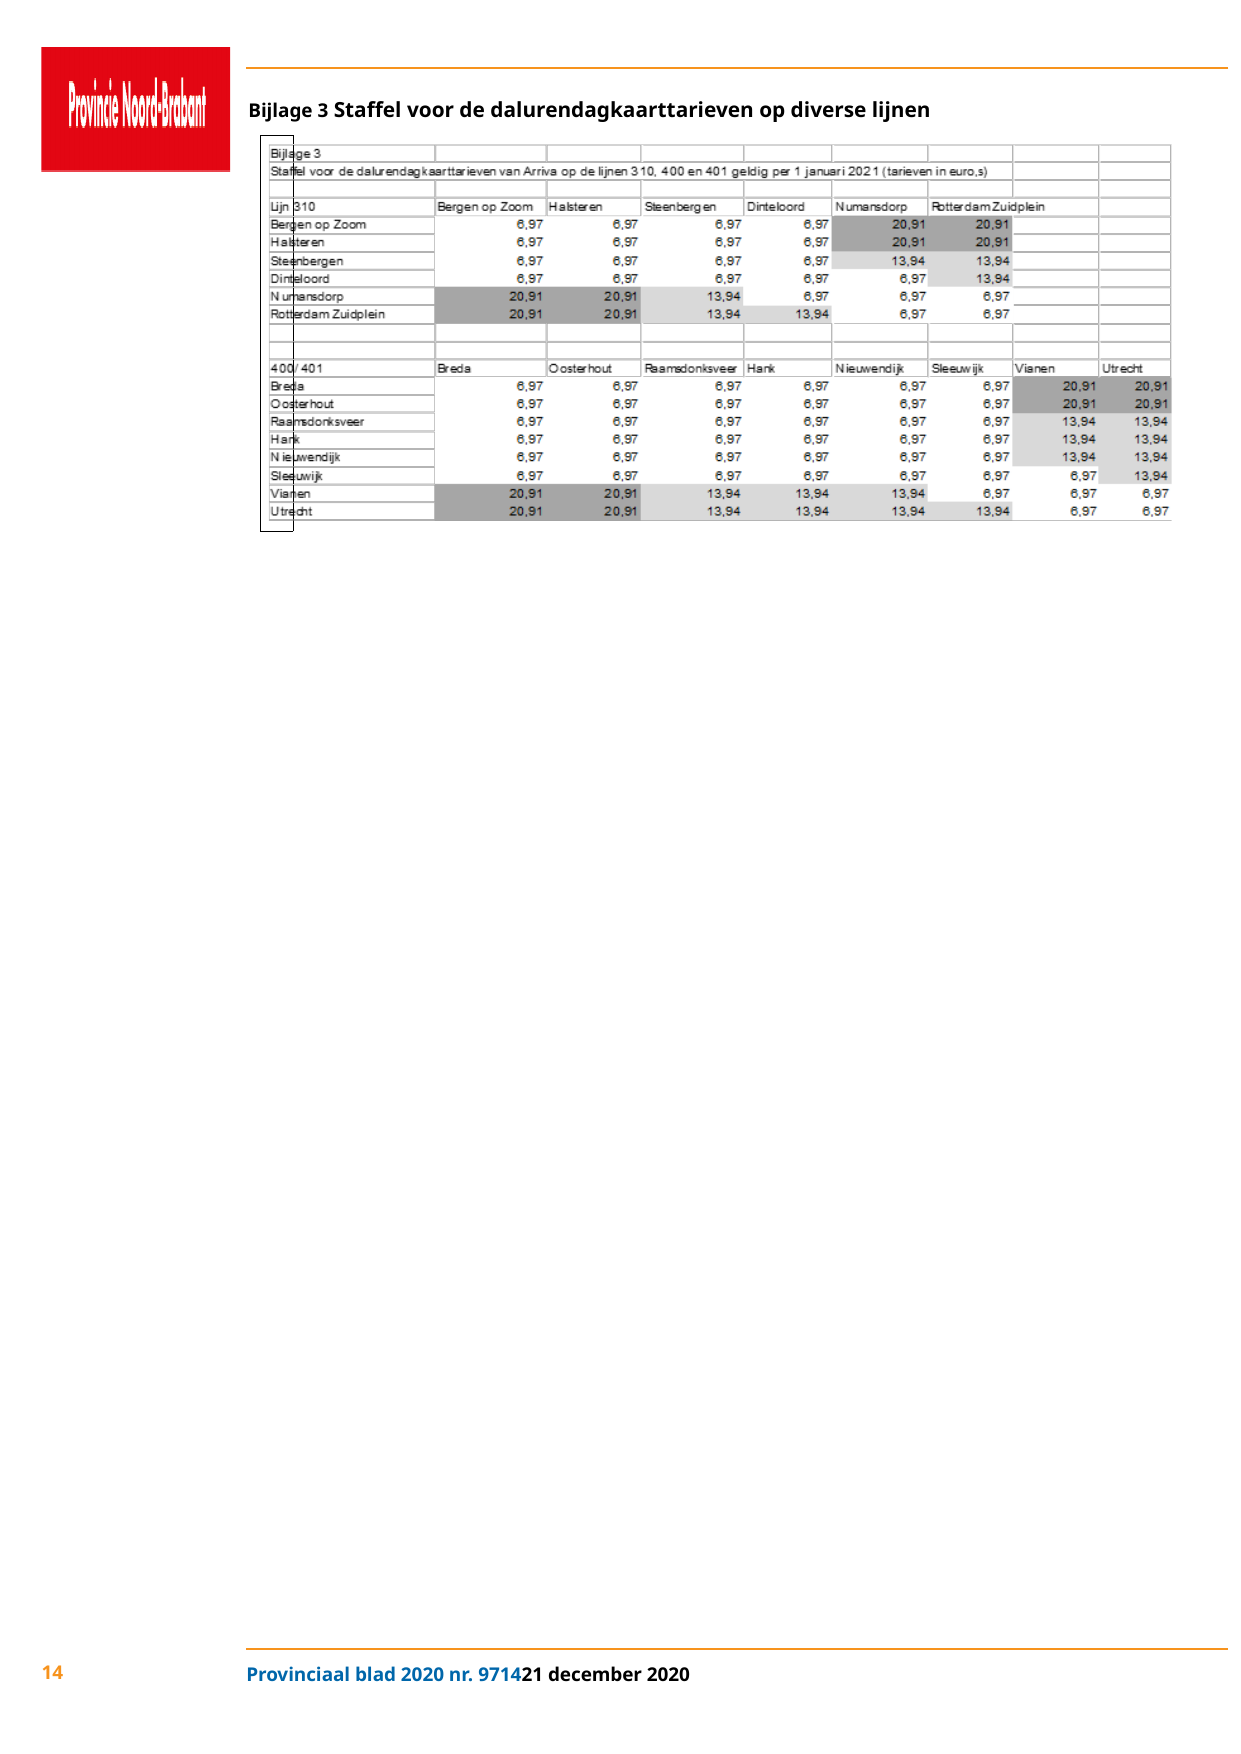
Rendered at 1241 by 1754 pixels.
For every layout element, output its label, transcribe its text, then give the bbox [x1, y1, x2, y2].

text Bijlage 3 Staffel voor de dalurendagkaarttarieven op diverse lijnen [248, 95, 1152, 123]
picture [268, 144, 1173, 522]
picture [41, 47, 231, 172]
